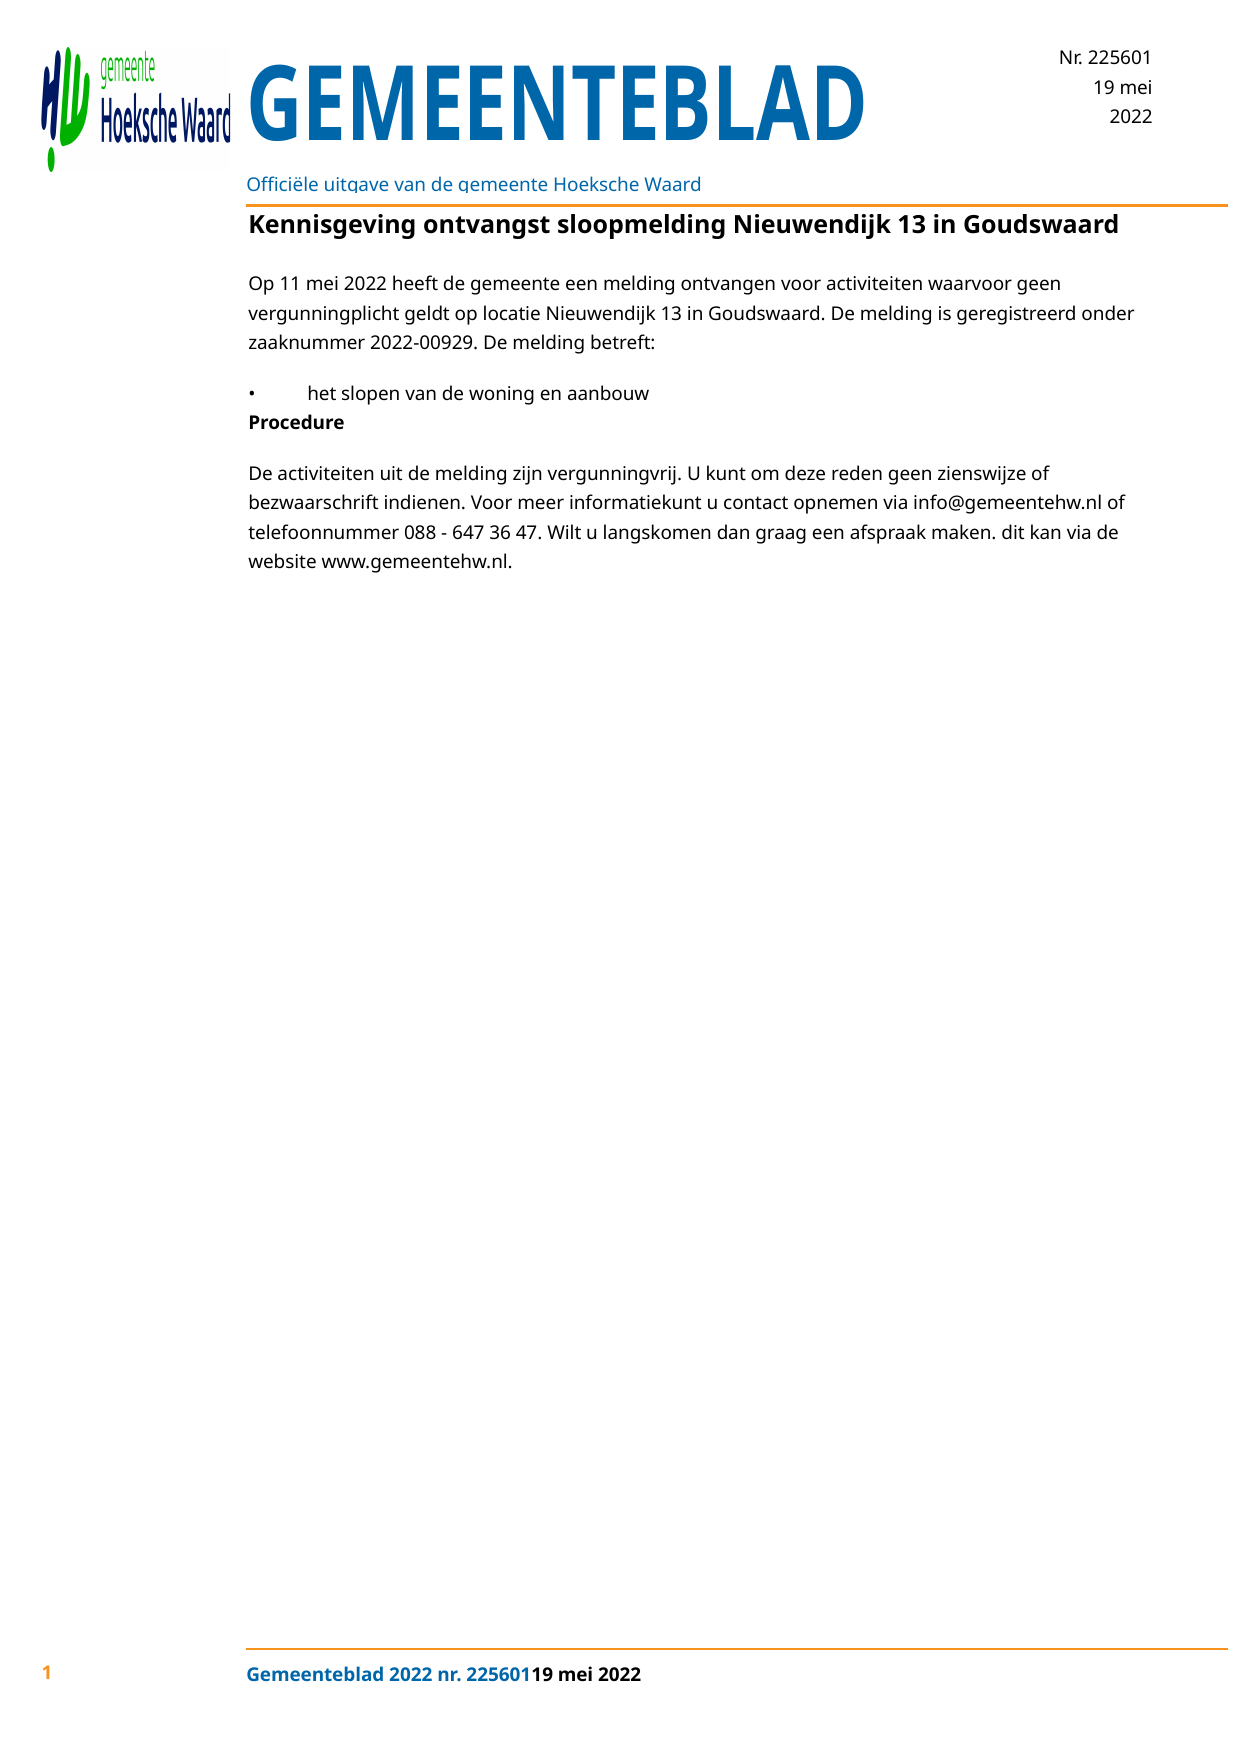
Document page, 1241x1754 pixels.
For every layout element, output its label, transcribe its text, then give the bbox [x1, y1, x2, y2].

text Kennisgeving ontvangst sloopmelding Nieuwendijk 13 in Goudswaard [248, 207, 1152, 241]
text De activiteiten uit de melding zijn vergunningvrij. U kunt om deze reden geen zienswijze of bezwaarschrift indienen. Voor meer informatiekunt u contact opnemen via info@gemeentehw.nl of telefoonnummer 088 - 647 36 47. Wilt u langskomen dan graag een afspraak maken. dit kan via de website www.gemeentehw.nl. [248, 460, 1152, 574]
picture [41, 47, 231, 172]
text Procedure [248, 409, 1152, 435]
list het slopen van de woning en aanbouw [248, 380, 1152, 406]
text Op 11 mei 2022 heeft de gemeente een melding ontvangen voor activiteiten waarvoor geen vergunningplicht geldt op locatie Nieuwendijk 13 in Goudswaard. De melding is geregistreerd onder zaaknummer 2022-00929. De melding betreft: [248, 270, 1152, 355]
